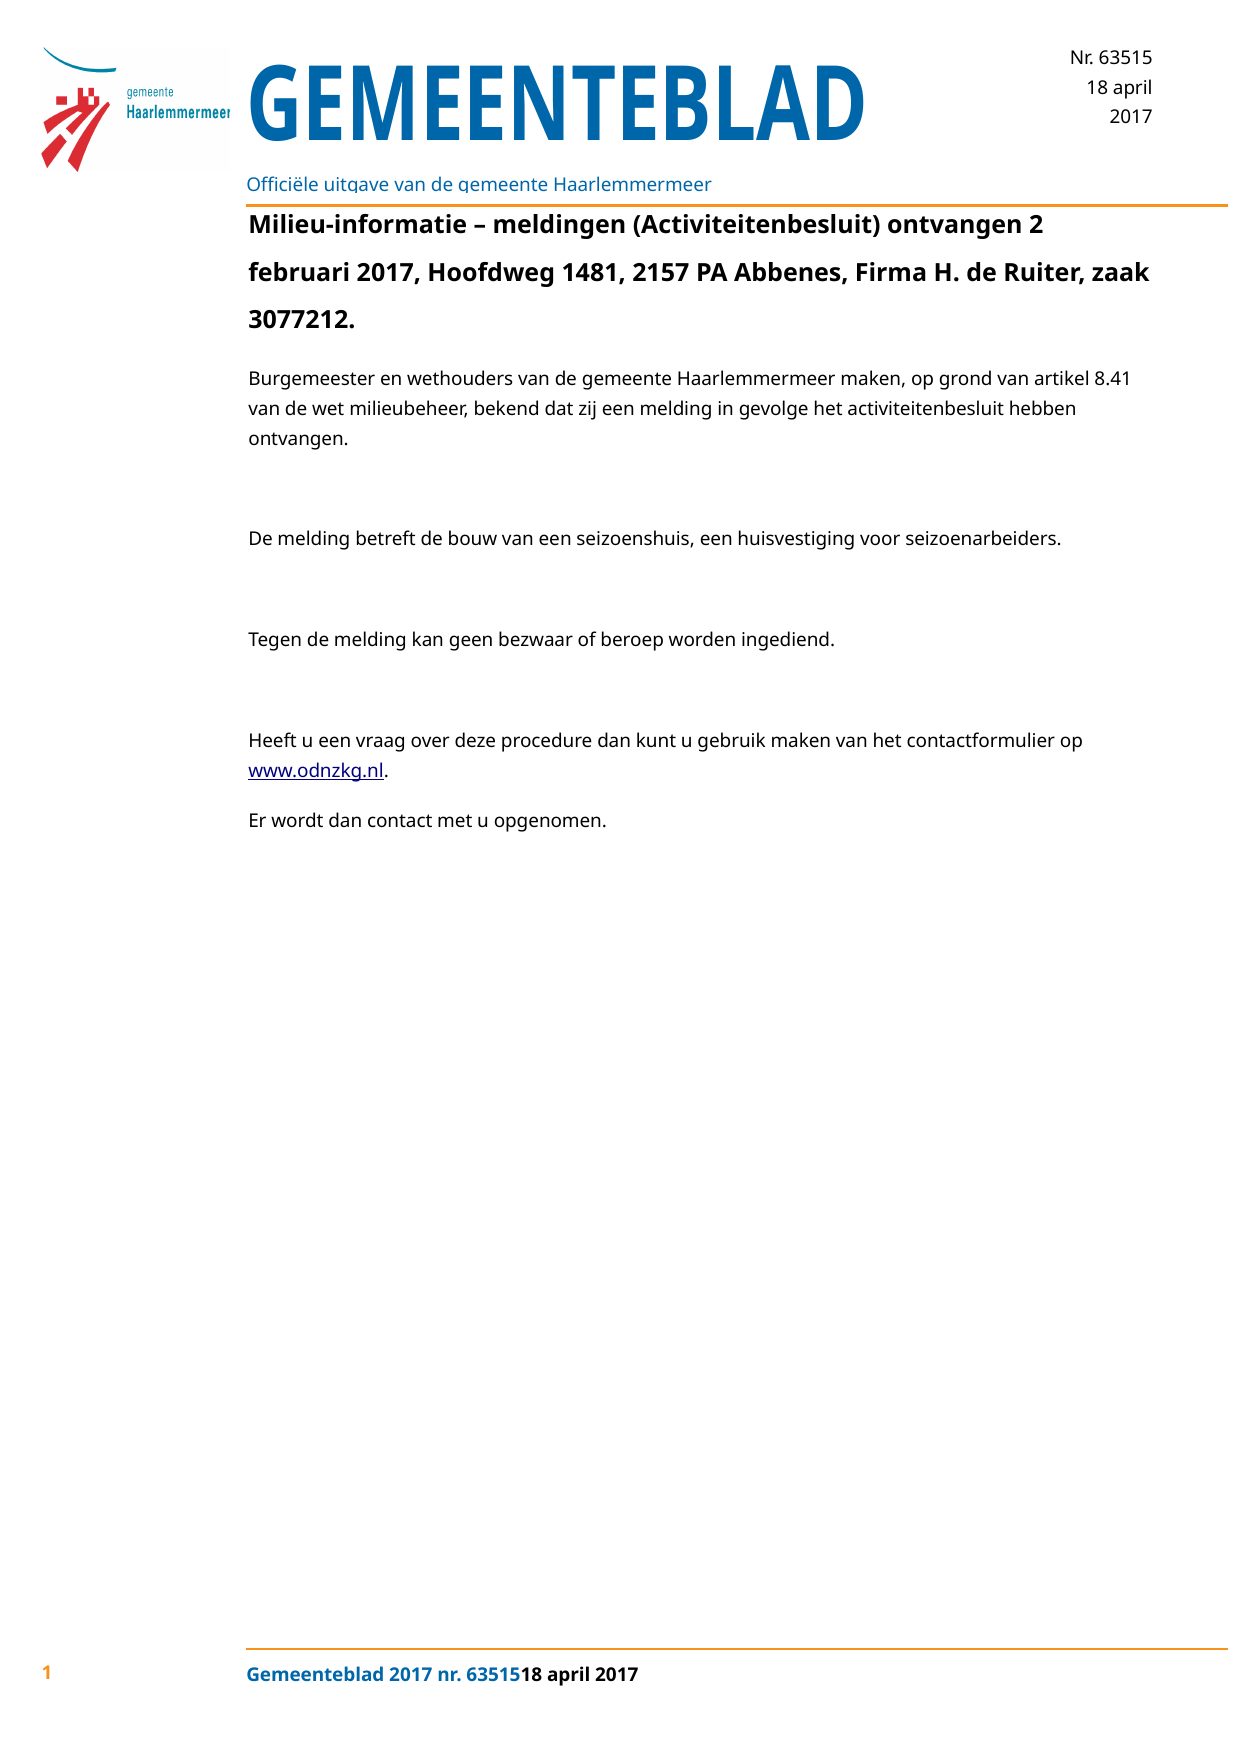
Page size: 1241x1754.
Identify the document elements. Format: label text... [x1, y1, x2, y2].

text Er wordt dan contact met u opgenomen. [248, 807, 1152, 833]
text Heeft u een vraag over deze procedure dan kunt u gebruik maken van het contactformulier op www.odnzkg.nl. [248, 727, 1152, 782]
picture [41, 47, 231, 172]
text Milieu-informatie – meldingen (Activiteitenbesluit) ontvangen 2 februari 2017, Hoofdweg 1481, 2157 PA Abbenes, Firma H. de Ruiter, zaak 3077212. [248, 207, 1152, 336]
text Tegen de melding kan geen bezwaar of beroep worden ingediend. [248, 626, 1152, 652]
text De melding betreft de bouw van een seizoenshuis, een huisvestiging voor seizoenarbeiders. [248, 526, 1152, 551]
text Burgemeester en wethouders van de gemeente Haarlemmermeer maken, op grond van artikel 8.41 van de wet milieubeheer, bekend dat zij een melding in gevolge het activiteitenbesluit hebben ontvangen. [248, 366, 1152, 450]
